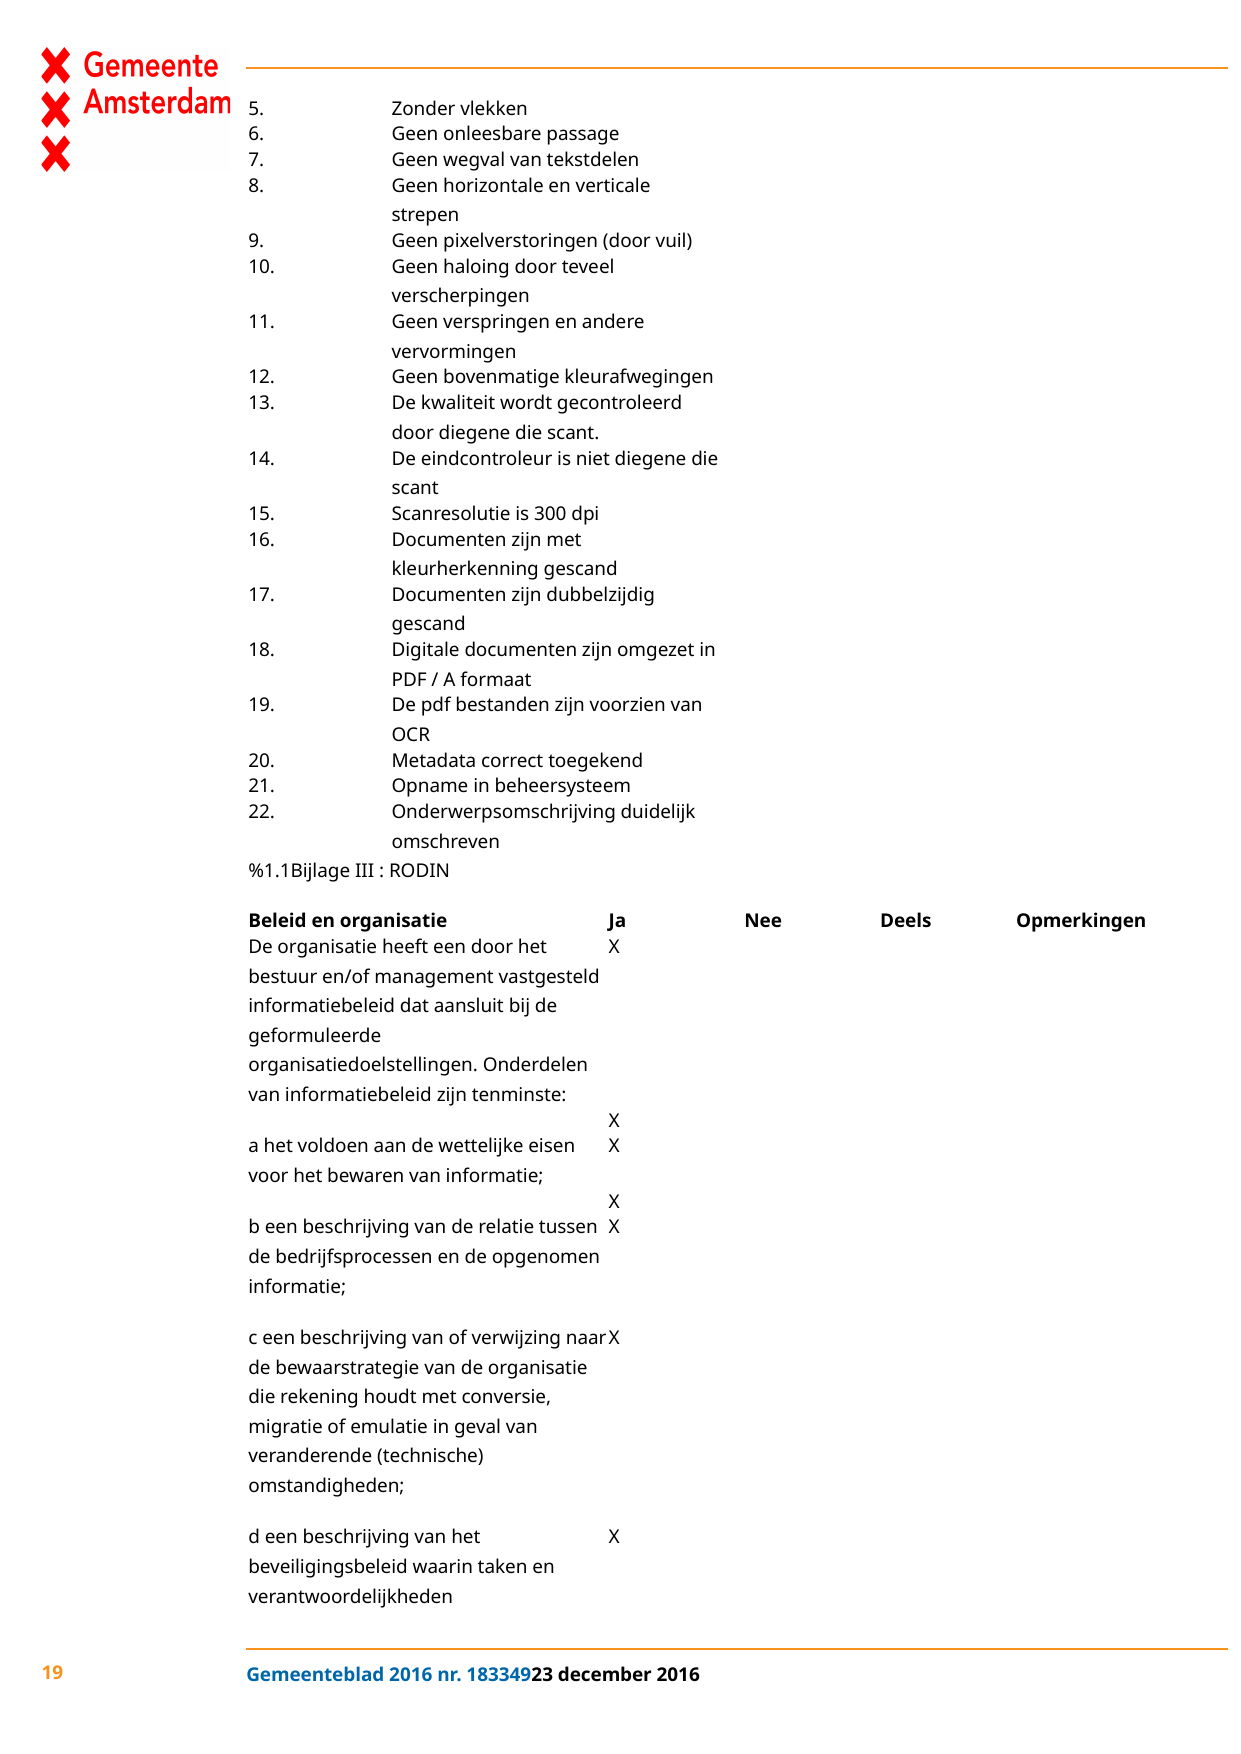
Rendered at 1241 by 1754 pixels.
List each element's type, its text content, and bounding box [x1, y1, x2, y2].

table_cell 8. [248, 172, 391, 227]
table_cell [722, 581, 865, 636]
table_cell [248, 1107, 608, 1133]
table_cell [1008, 364, 1152, 389]
table_cell [722, 526, 865, 581]
table_cell Documenten zijn dubbelzijdig gescand [391, 581, 722, 636]
table_cell [865, 227, 1008, 253]
table_cell 17. [248, 581, 391, 636]
table_cell De eindcontroleur is niet diegene die scant [391, 445, 722, 500]
table_cell [722, 364, 865, 389]
table_cell [722, 500, 865, 526]
table_cell [1008, 227, 1152, 253]
picture [41, 47, 231, 172]
table_cell b een beschrijving van de relatie tussen de bedrijfsprocessen en de opgenomen informatie; [248, 1214, 608, 1298]
table_cell [722, 747, 865, 773]
table_cell [722, 308, 865, 364]
table_cell [722, 253, 865, 308]
table_cell [1008, 308, 1152, 364]
table_cell Geen bovenmatige kleurafwegingen [391, 364, 722, 389]
table_cell [1016, 1107, 1152, 1133]
table_cell [865, 526, 1008, 581]
table_cell 6. [248, 121, 391, 146]
table_cell [722, 773, 865, 798]
table_cell [1008, 445, 1152, 500]
table_cell [722, 121, 865, 146]
text %1.1Bijlage III : RODIN [248, 857, 1152, 883]
table_cell d een beschrijving van het beveiligingsbeleid waarin taken en verantwoordelijkheden [248, 1524, 608, 1608]
table_cell [744, 1498, 880, 1524]
table_cell [865, 308, 1008, 364]
table_cell Geen horizontale en verticale strepen [391, 172, 722, 227]
table_cell [248, 1498, 608, 1524]
table_cell [865, 146, 1008, 172]
table_cell Metadata correct toegekend [391, 747, 722, 773]
table_header Ja [608, 908, 744, 933]
table_cell [865, 121, 1008, 146]
table_cell c een beschrijving van of verwijzing naar de bewaarstrategie van de organisatie die rekening houdt met conversie, migratie of emulatie in geval van veranderende (technische) omstandigheden; [248, 1324, 608, 1498]
table_cell [722, 692, 865, 747]
table_cell [865, 445, 1008, 500]
table_cell X [608, 1214, 744, 1298]
table_cell 14. [248, 445, 391, 500]
table_cell [1008, 692, 1152, 747]
table_cell 10. [248, 253, 391, 308]
table_cell [880, 1188, 1016, 1214]
table_cell [880, 1133, 1016, 1188]
table_cell [1016, 1133, 1152, 1188]
table_cell Opname in beheersysteem [391, 773, 722, 798]
table_cell [1008, 773, 1152, 798]
table_cell [248, 1188, 608, 1214]
table_cell [722, 227, 865, 253]
table_cell [722, 389, 865, 445]
table_cell [880, 933, 1016, 1107]
table_cell [608, 1498, 744, 1524]
table_cell Geen onleesbare passage [391, 121, 722, 146]
table_cell Geen verspringen en andere vervormingen [391, 308, 722, 364]
table_cell [880, 1498, 1016, 1524]
table_cell De kwaliteit wordt gecontroleerd door diegene die scant. [391, 389, 722, 445]
table_cell [865, 636, 1008, 692]
table_header Beleid en organisatie [248, 908, 608, 933]
table_cell Scanresolutie is 300 dpi [391, 500, 722, 526]
table_cell 19. [248, 692, 391, 747]
table_cell [1008, 581, 1152, 636]
table_cell 12. [248, 364, 391, 389]
table_cell [744, 1133, 880, 1188]
table_cell a het voldoen aan de wettelijke eisen voor het bewaren van informatie; [248, 1133, 608, 1188]
table_cell Digitale documenten zijn omgezet in PDF / A formaat [391, 636, 722, 692]
table_cell [1008, 121, 1152, 146]
table_cell X [608, 1107, 744, 1133]
table_cell [1008, 95, 1152, 121]
table_cell [865, 364, 1008, 389]
table_cell [880, 1299, 1016, 1324]
table_cell X [608, 1524, 744, 1608]
table_cell X [608, 933, 744, 1107]
table_cell [1008, 500, 1152, 526]
table_cell [865, 581, 1008, 636]
table_cell 5. [248, 95, 391, 121]
table_cell [880, 1524, 1016, 1608]
table_cell Geen wegval van tekstdelen [391, 146, 722, 172]
table_cell [744, 1188, 880, 1214]
table_cell 21. [248, 773, 391, 798]
table_cell [1008, 747, 1152, 773]
table_cell [744, 1324, 880, 1498]
table_cell [880, 1214, 1016, 1298]
table_cell [744, 1524, 880, 1608]
table_cell Documenten zijn met kleurherkenning gescand [391, 526, 722, 581]
table_cell 7. [248, 146, 391, 172]
table_cell 13. [248, 389, 391, 445]
table_cell [880, 1324, 1016, 1498]
table_cell 16. [248, 526, 391, 581]
table_cell De organisatie heeft een door het bestuur en/of management vastgesteld informatiebeleid dat aansluit bij de geformuleerde organisatiedoelstellingen. Onderdelen van informatiebeleid zijn tenminste: [248, 933, 608, 1107]
table_cell [1008, 636, 1152, 692]
table_cell [744, 1214, 880, 1298]
table_cell [865, 773, 1008, 798]
table_cell 18. [248, 636, 391, 692]
table_cell [744, 1107, 880, 1133]
table_cell [1016, 933, 1152, 1107]
table_cell [1008, 389, 1152, 445]
table_cell [722, 445, 865, 500]
table_cell Geen pixelverstoringen (door vuil) [391, 227, 722, 253]
table_cell Onderwerpsomschrijving duidelijk omschreven [391, 799, 722, 854]
table_cell [865, 747, 1008, 773]
table_header Opmerkingen [1016, 908, 1152, 933]
table_cell [865, 799, 1008, 854]
table_cell [722, 172, 865, 227]
table_cell [1008, 172, 1152, 227]
table_cell 22. [248, 799, 391, 854]
table_cell Zonder vlekken [391, 95, 722, 121]
table_cell [880, 1107, 1016, 1133]
table_cell De pdf bestanden zijn voorzien van OCR [391, 692, 722, 747]
table_cell [744, 933, 880, 1107]
table_cell [1016, 1299, 1152, 1324]
table_cell [1008, 146, 1152, 172]
table_cell [1008, 526, 1152, 581]
table_cell 20. [248, 747, 391, 773]
table_cell [1016, 1524, 1152, 1608]
table_header Nee [744, 908, 880, 933]
table_cell [722, 146, 865, 172]
table_cell X [608, 1133, 744, 1188]
table_cell [1016, 1498, 1152, 1524]
table_cell 11. [248, 308, 391, 364]
table_cell [865, 172, 1008, 227]
table_cell [865, 95, 1008, 121]
table_cell [865, 500, 1008, 526]
table_cell 15. [248, 500, 391, 526]
table_cell [1016, 1214, 1152, 1298]
table_cell [1016, 1324, 1152, 1498]
table_cell 9. [248, 227, 391, 253]
table_cell X [608, 1324, 744, 1498]
table_cell [722, 636, 865, 692]
table_cell [722, 799, 865, 854]
table_header Deels [880, 908, 1016, 933]
table_cell [744, 1299, 880, 1324]
table_cell [1016, 1188, 1152, 1214]
table_cell [865, 692, 1008, 747]
table_cell [865, 253, 1008, 308]
table_cell [722, 95, 865, 121]
table_cell [865, 389, 1008, 445]
table_cell [608, 1299, 744, 1324]
table_cell [248, 1299, 608, 1324]
table_cell X [608, 1188, 744, 1214]
table_cell [1008, 799, 1152, 854]
table_cell Geen haloing door teveel verscherpingen [391, 253, 722, 308]
table_cell [1008, 253, 1152, 308]
